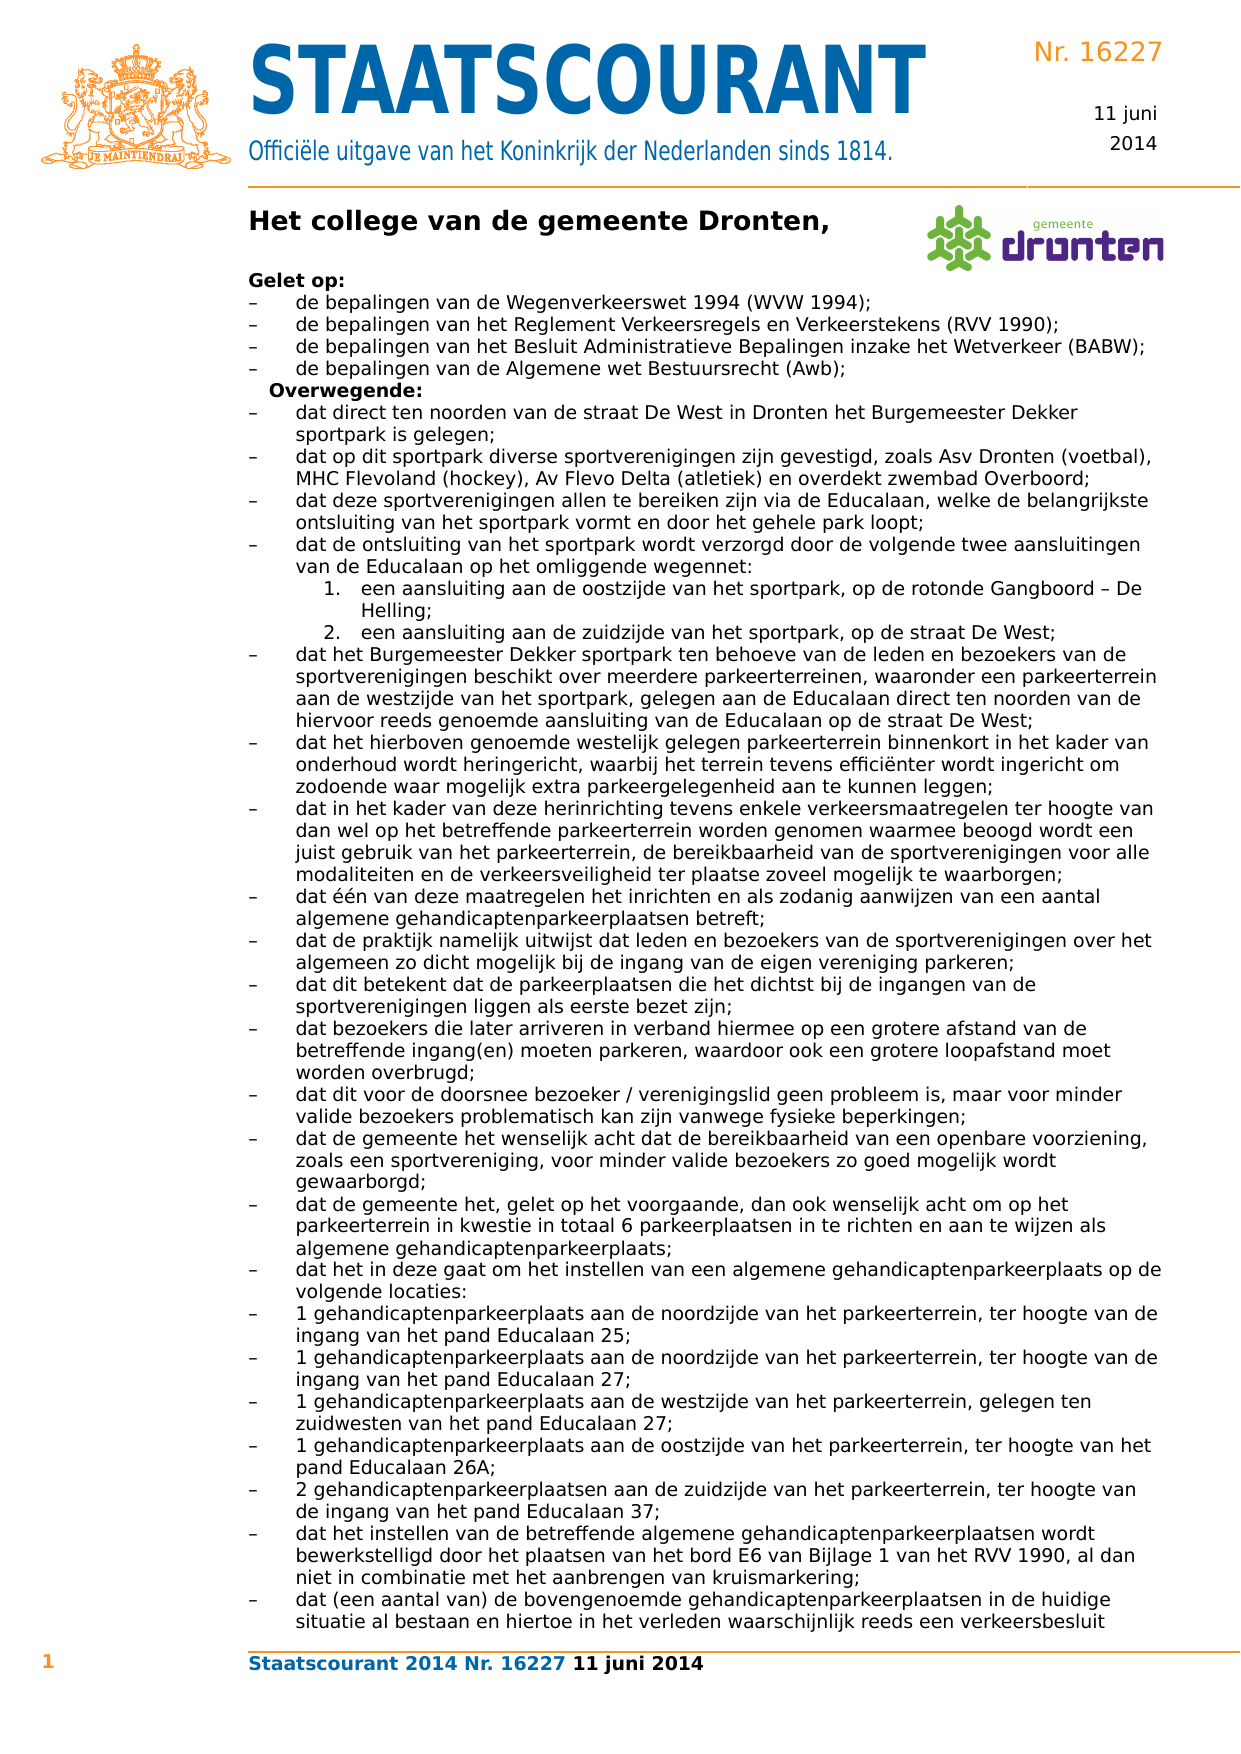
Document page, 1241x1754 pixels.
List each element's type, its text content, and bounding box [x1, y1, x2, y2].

list dat het instellen van de betreffende algemene gehandicaptenparkeerplaatsen wordt bewerkstelligd door het plaatsen van het bord E6 van Bijlage 1 van het RVV 1990, al dan niet in combinatie met het aanbrengen van kruismarkering; [248, 1523, 1163, 1589]
list dat het in deze gaat om het instellen van een algemene gehandicaptenparkeerplaats op de volgende locaties: [248, 1259, 1163, 1303]
list dat in het kader van deze herinrichting tevens enkele verkeersmaatregelen ter hoogte van dan wel op het betreffende parkeerterrein worden genomen waarmee beoogd wordt een juist gebruik van het parkeerterrein, de bereikbaarheid van de sportverenigingen voor alle modaliteiten en de verkeersveiligheid ter plaatse zoveel mogelijk te waarborgen; [248, 798, 1163, 886]
list dat dit betekent dat de parkeerplaatsen die het dichtst bij de ingangen van de sportverenigingen liggen als eerste bezet zijn; [248, 974, 1163, 1018]
subtitle Het college van de gemeente Dronten, [248, 206, 927, 237]
list dat (een aantal van) de bovengenoemde gehandicaptenparkeerplaatsen in de huidige situatie al bestaan en hiertoe in het verleden waarschijnlijk reeds een verkeersbesluit [248, 1589, 1163, 1633]
list de bepalingen van de Algemene wet Bestuursrecht (Awb); [248, 358, 1163, 380]
list dat de ontsluiting van het sportpark wordt verzorgd door de volgende twee aansluitingen van de Educalaan op het omliggende wegennet: [248, 534, 1163, 578]
list dat direct ten noorden van de straat De West in Dronten het Burgemeester Dekker sportpark is gelegen; [248, 402, 1163, 446]
list een aansluiting aan de oostzijde van het sportpark, op de rotonde Gangboord – De Helling; [323, 578, 1163, 622]
list dat op dit sportpark diverse sportverenigingen zijn gevestigd, zoals Asv Dronten (voetbal), MHC Flevoland (hockey), Av Flevo Delta (atletiek) en overdekt zwembad Overboord; [248, 446, 1163, 490]
text Overwegende: [248, 380, 1163, 402]
list de bepalingen van het Reglement Verkeersregels en Verkeerstekens (RVV 1990); [248, 314, 1163, 336]
list de bepalingen van de Wegenverkeerswet 1994 (WVW 1994); [248, 292, 1163, 314]
list dat de gemeente het wenselijk acht dat de bereikbaarheid van een openbare voorziening, zoals een sportvereniging, voor minder valide bezoekers zo goed mogelijk wordt gewaarborgd; [248, 1127, 1163, 1193]
list dat dit voor de doorsnee bezoeker / verenigingslid geen probleem is, maar voor minder valide bezoekers problematisch kan zijn vanwege fysieke beperkingen; [248, 1083, 1163, 1127]
list dat de praktijk namelijk uitwijst dat leden en bezoekers van de sportverenigingen over het algemeen zo dicht mogelijk bij de ingang van de eigen vereniging parkeren; [248, 930, 1163, 974]
list de bepalingen van het Besluit Administratieve Bepalingen inzake het Wetverkeer (BABW); [248, 336, 1163, 358]
list dat deze sportverenigingen allen te bereiken zijn via de Educalaan, welke de belangrijkste ontsluiting van het sportpark vormt en door het gehele park loopt; [248, 490, 1163, 534]
list dat bezoekers die later arriveren in verband hiermee op een grotere afstand van de betreffende ingang(en) moeten parkeren, waardoor ook een grotere loopafstand moet worden overbrugd; [248, 1018, 1163, 1083]
picture [927, 205, 1164, 271]
list dat het hierboven genoemde westelijk gelegen parkeerterrein binnenkort in het kader van onderhoud wordt heringericht, waarbij het terrein tevens efficiënter wordt ingericht om zodoende waar mogelijk extra parkeergelegenheid aan te kunnen leggen; [248, 732, 1163, 798]
list dat het Burgemeester Dekker sportpark ten behoeve van de leden en bezoekers van de sportverenigingen beschikt over meerdere parkeerterreinen, waaronder een parkeerterrein aan de westzijde van het sportpark, gelegen aan de Educalaan direct ten noorden van de hiervoor reeds genoemde aansluiting van de Educalaan op de straat De West; [248, 644, 1163, 732]
list 1 gehandicaptenparkeerplaats aan de oostzijde van het parkeerterrein, ter hoogte van het pand Educalaan 26A; [248, 1435, 1163, 1479]
list 1 gehandicaptenparkeerplaats aan de noordzijde van het parkeerterrein, ter hoogte van de ingang van het pand Educalaan 25; [248, 1303, 1163, 1347]
list een aansluiting aan de zuidzijde van het sportpark, op de straat De West; [323, 622, 1163, 644]
picture [41, 44, 231, 169]
list 2 gehandicaptenparkeerplaatsen aan de zuidzijde van het parkeerterrein, ter hoogte van de ingang van het pand Educalaan 37; [248, 1479, 1163, 1523]
list 1 gehandicaptenparkeerplaats aan de noordzijde van het parkeerterrein, ter hoogte van de ingang van het pand Educalaan 27; [248, 1347, 1163, 1391]
list dat één van deze maatregelen het inrichten en als zodanig aanwijzen van een aantal algemene gehandicaptenparkeerplaatsen betreft; [248, 886, 1163, 930]
list dat de gemeente het, gelet op het voorgaande, dan ook wenselijk acht om op het parkeerterrein in kwestie in totaal 6 parkeerplaatsen in te richten en aan te wijzen als algemene gehandicaptenparkeerplaats; [248, 1193, 1163, 1259]
list 1 gehandicaptenparkeerplaats aan de westzijde van het parkeerterrein, gelegen ten zuidwesten van het pand Educalaan 27; [248, 1391, 1163, 1435]
text Gelet op: [248, 270, 1163, 292]
